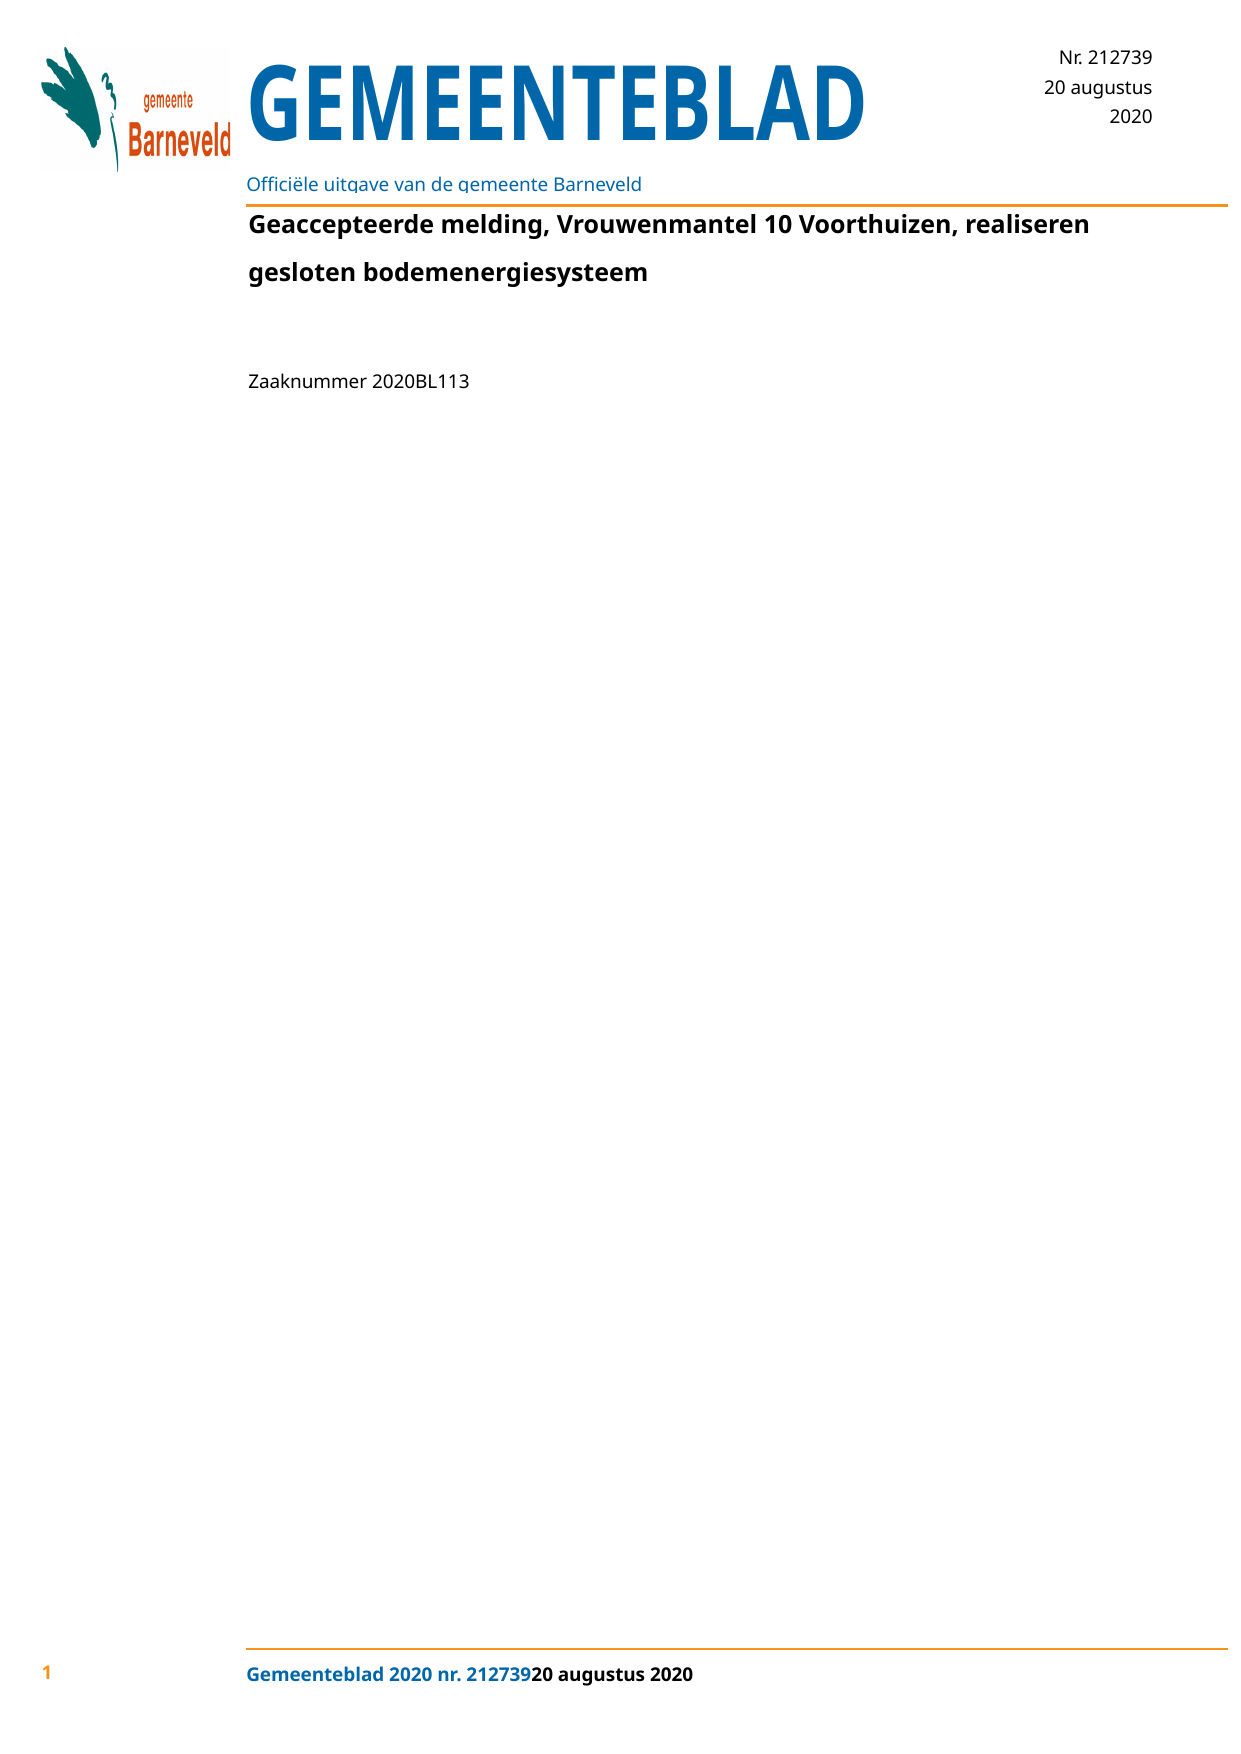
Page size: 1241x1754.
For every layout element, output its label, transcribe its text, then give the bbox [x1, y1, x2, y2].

text Zaaknummer 2020BL113 [248, 368, 1152, 394]
picture [41, 47, 231, 172]
text Geaccepteerde melding, Vrouwenmantel 10 Voorthuizen, realiseren gesloten bodemenergiesysteem [248, 207, 1152, 288]
